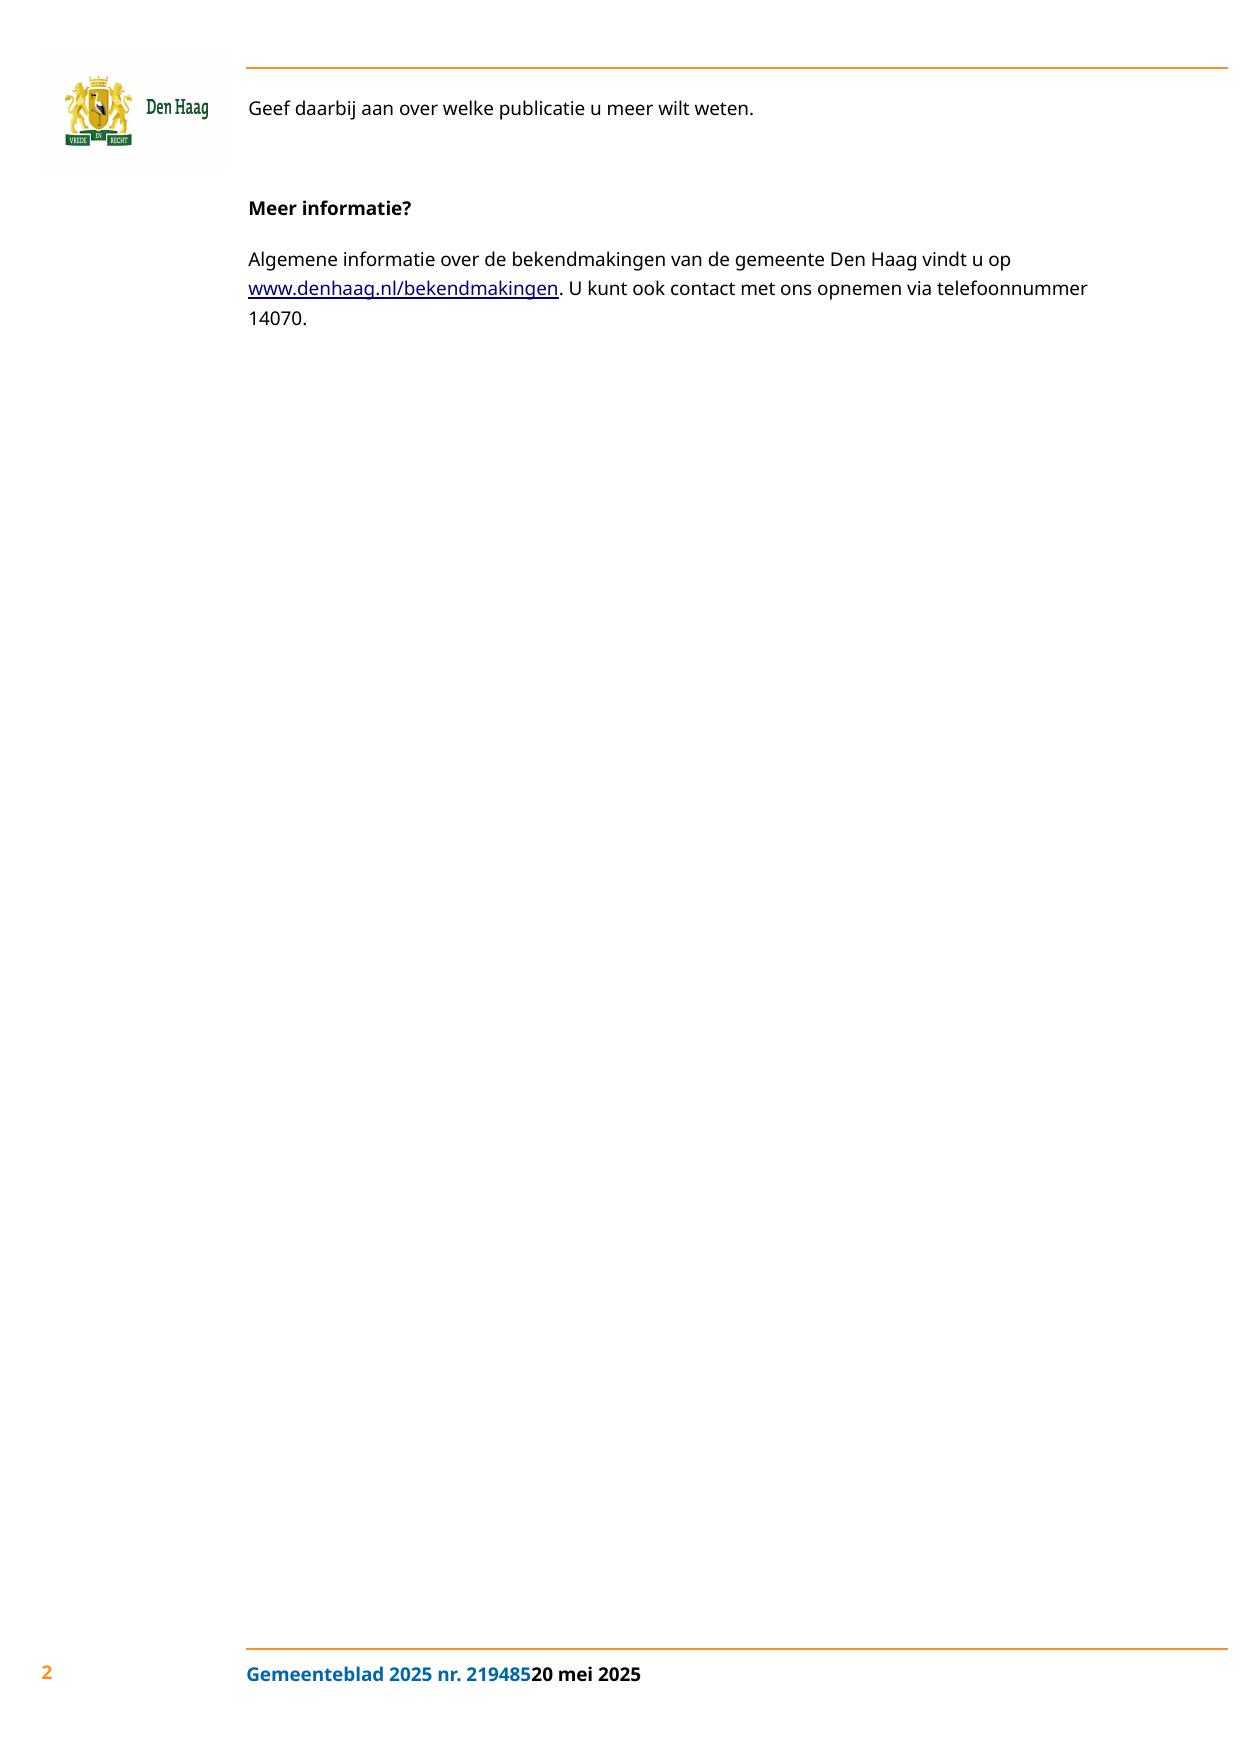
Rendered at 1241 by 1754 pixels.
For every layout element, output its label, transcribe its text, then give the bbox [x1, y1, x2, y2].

picture [41, 47, 231, 172]
text Geef daarbij aan over welke publicatie u meer wilt weten. [248, 95, 1152, 121]
text Algemene informatie over de bekendmakingen van de gemeente Den Haag vindt u op www.denhaag.nl/bekendmakingen. U kunt ook contact met ons opnemen via telefoonnummer 14070. [248, 246, 1152, 331]
text Meer informatie? [248, 196, 1152, 221]
